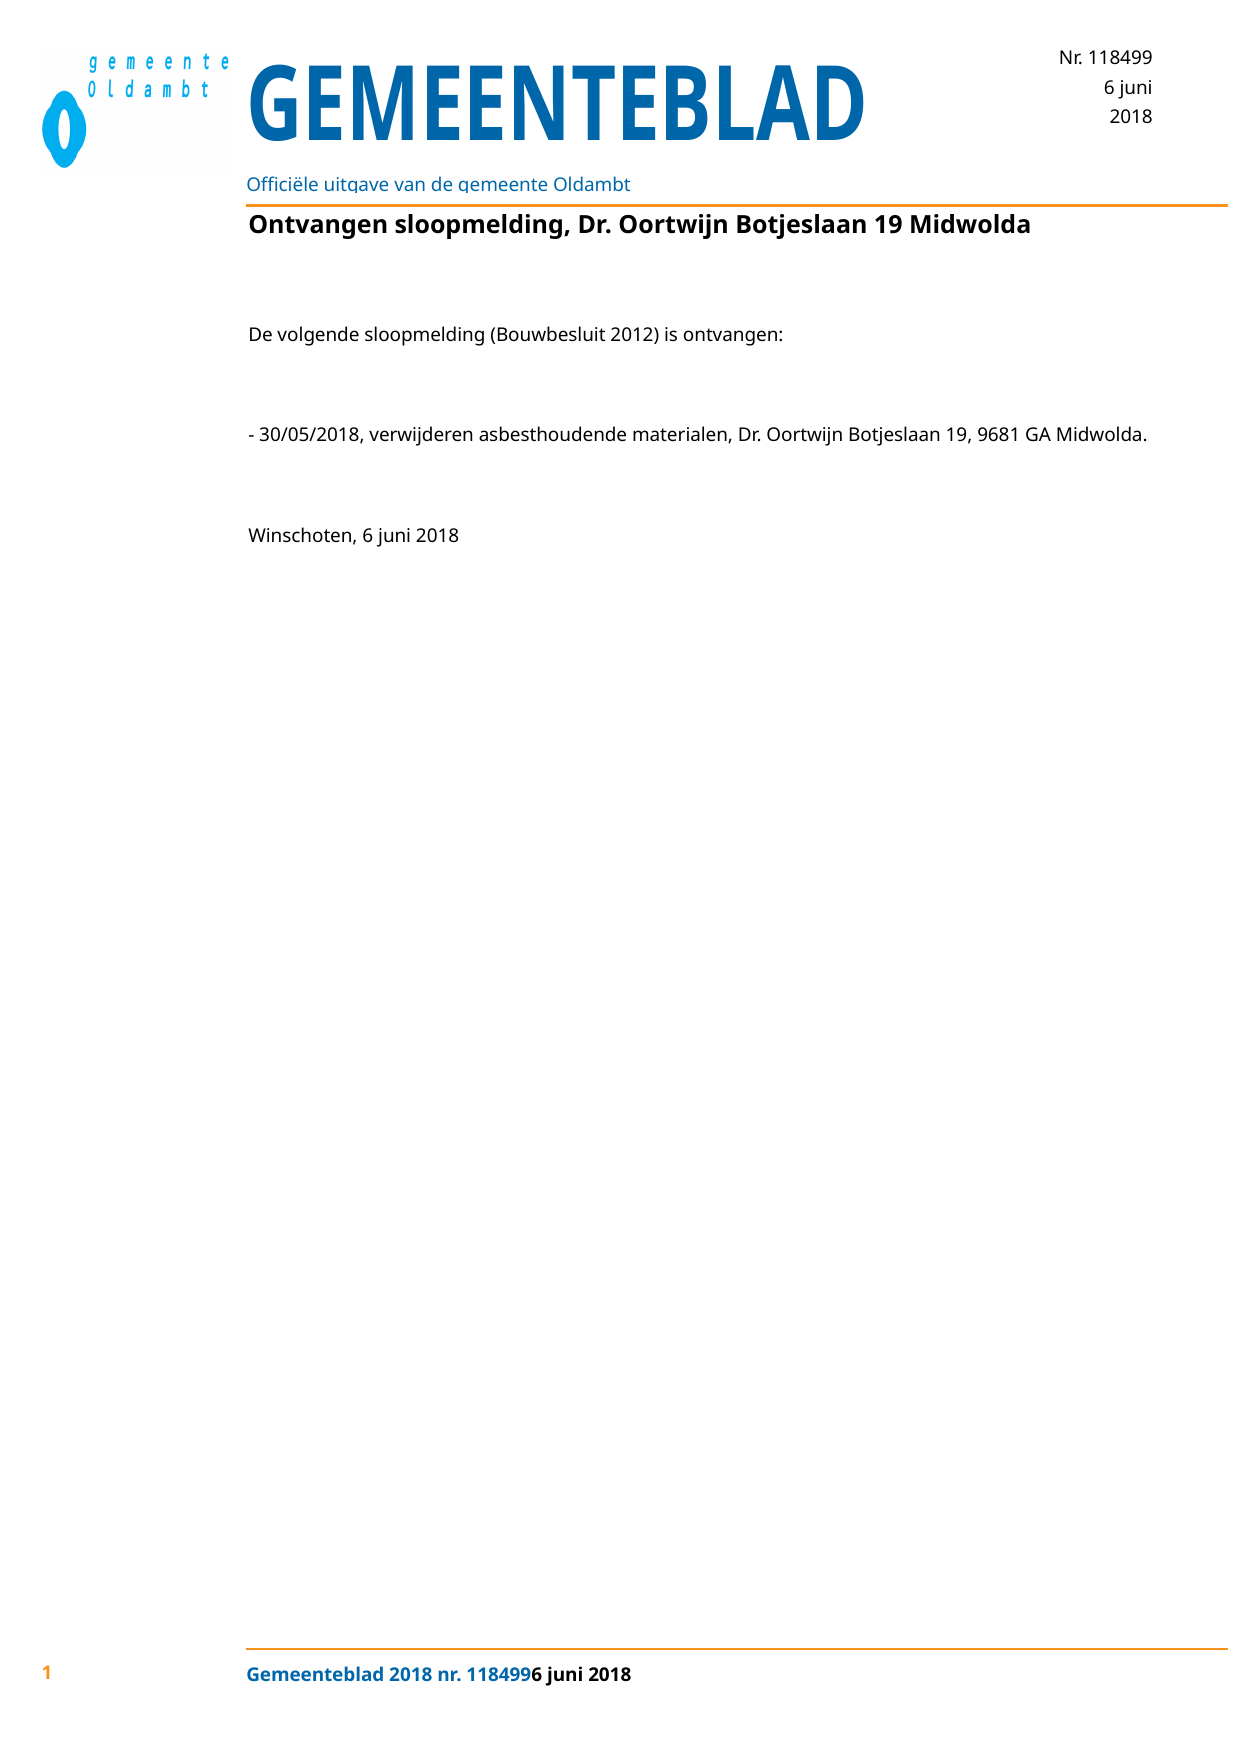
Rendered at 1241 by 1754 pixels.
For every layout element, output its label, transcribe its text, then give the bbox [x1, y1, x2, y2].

text Winschoten, 6 juni 2018 [248, 522, 1152, 548]
picture [41, 47, 231, 172]
text - 30/05/2018, verwijderen asbesthoudende materialen, Dr. Oortwijn Botjeslaan 19, 9681 GA Midwolda. [248, 422, 1152, 447]
text De volgende sloopmelding (Bouwbesluit 2012) is ontvangen: [248, 321, 1152, 346]
text Ontvangen sloopmelding, Dr. Oortwijn Botjeslaan 19 Midwolda [248, 207, 1152, 241]
